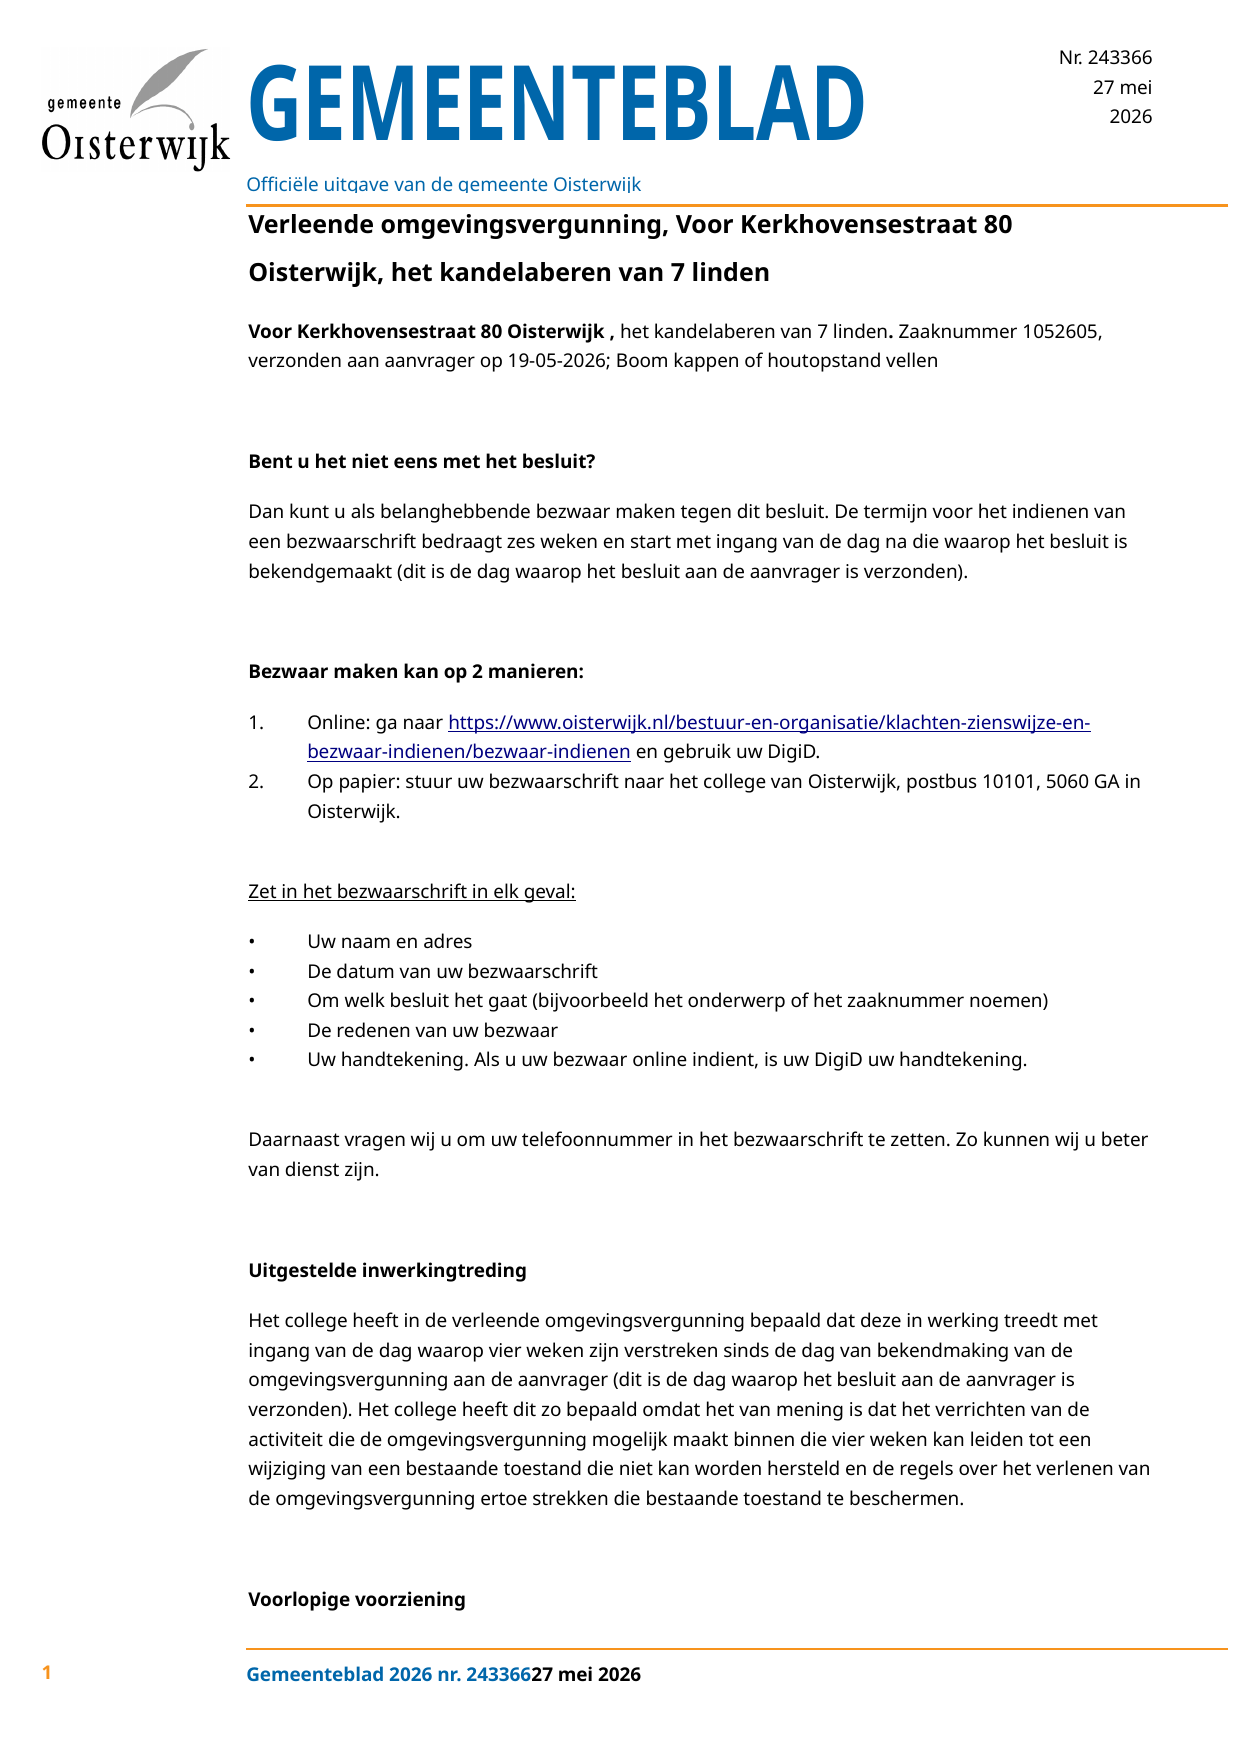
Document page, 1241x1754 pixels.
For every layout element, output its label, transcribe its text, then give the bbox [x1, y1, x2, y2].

list Om welk besluit het gaat (bijvoorbeeld het onderwerp of het zaaknummer noemen) [248, 987, 1152, 1013]
text Daarnaast vragen wij u om uw telefoonnummer in het bezwaarschrift te zetten. Zo kunnen wij u beter van dienst zijn. [248, 1127, 1152, 1182]
text Het college heeft in de verleende omgevingsvergunning bepaald dat deze in werking treedt met ingang van de dag waarop vier weken zijn verstreken sinds de dag van bekendmaking van de omgevingsvergunning aan de aanvrager (dit is de dag waarop het besluit aan de aanvrager is verzonden). Het college heeft dit zo bepaald omdat het van mening is dat het verrichten van de activiteit die de omgevingsvergunning mogelijk maakt binnen die vier weken kan leiden tot een wijziging van een bestaande toestand die niet kan worden hersteld en de regels over het verlenen van de omgevingsvergunning ertoe strekken die bestaande toestand te beschermen. [248, 1307, 1152, 1511]
list De redenen van uw bezwaar [248, 1017, 1152, 1043]
text Verleende omgevingsvergunning, Voor Kerkhovensestraat 80 Oisterwijk, het kandelaberen van 7 linden [248, 207, 1152, 288]
text Zet in het bezwaarschrift in elk geval: [248, 878, 1152, 904]
text Voor Kerkhovensestraat 80 Oisterwijk , het kandelaberen van 7 linden. Zaaknummer 1052605, verzonden aan aanvrager op 19-05-2026; Boom kappen of houtopstand vellen [248, 318, 1152, 373]
text Bent u het niet eens met het besluit? [248, 448, 1152, 474]
list De datum van uw bezwaarschrift [248, 958, 1152, 984]
text Uitgestelde inwerkingtreding [248, 1257, 1152, 1283]
list Uw naam en adres [248, 928, 1152, 954]
list Op papier: stuur uw bezwaarschrift naar het college van Oisterwijk, postbus 10101, 5060 GA in Oisterwijk. [248, 768, 1152, 824]
picture [41, 47, 231, 172]
text Voorlopige voorziening [248, 1586, 1152, 1612]
text Bezwaar maken kan op 2 manieren: [248, 659, 1152, 684]
text Dan kunt u als belanghebbende bezwaar maken tegen dit besluit. De termijn voor het indienen van een bezwaarschrift bedraagt zes weken en start met ingang van de dag na die waarop het besluit is bekendgemaakt (dit is de dag waarop het besluit aan de aanvrager is verzonden). [248, 499, 1152, 584]
list Online: ga naar https://www.oisterwijk.nl/bestuur-en-organisatie/klachten-zienswijze-en-bezwaar-indienen/bezwaar-indienen en gebruik uw DigiD. [248, 709, 1152, 764]
list Uw handtekening. Als u uw bezwaar online indient, is uw DigiD uw handtekening. [248, 1047, 1152, 1072]
